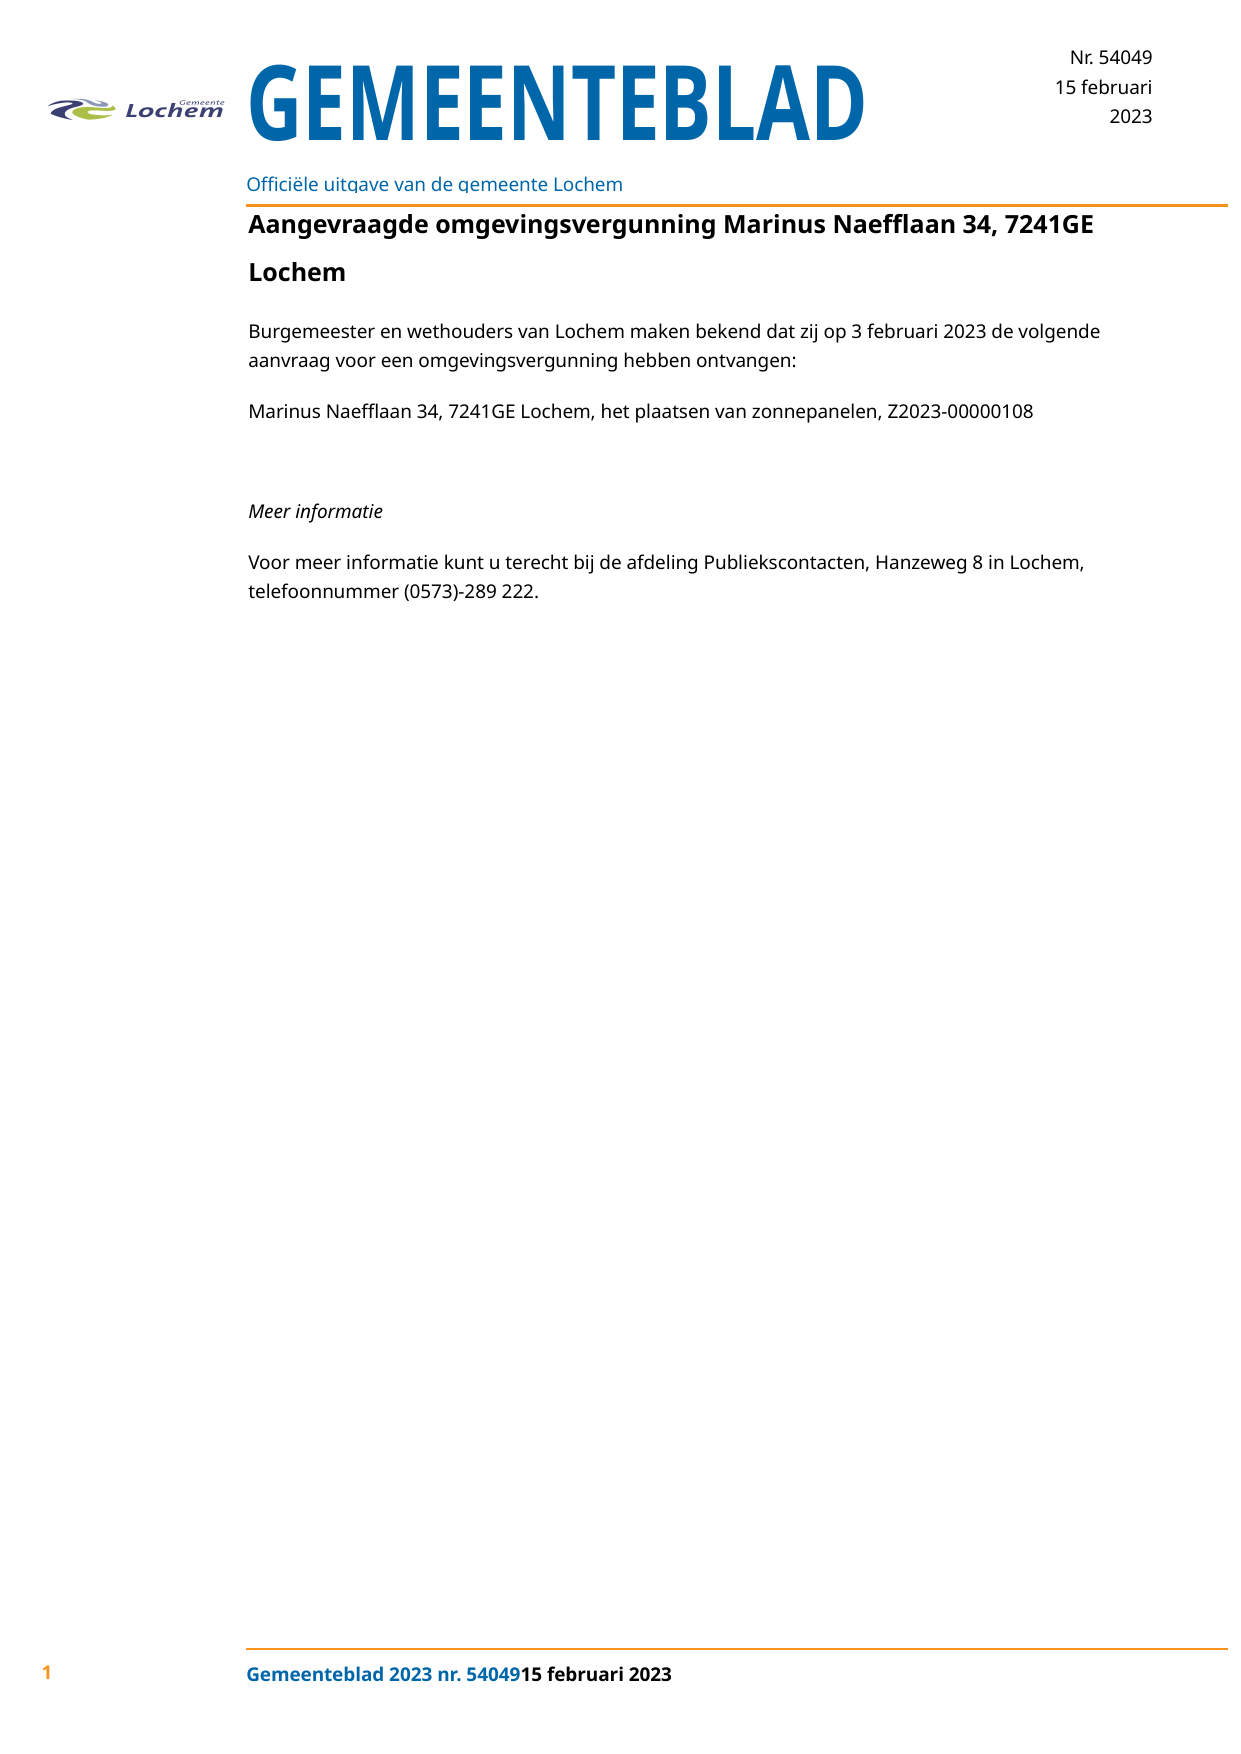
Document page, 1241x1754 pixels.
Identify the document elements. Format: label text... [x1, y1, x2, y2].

text Aangevraagde omgevingsvergunning Marinus Naefflaan 34, 7241GE Lochem [248, 207, 1152, 288]
picture [41, 47, 231, 172]
text Voor meer informatie kunt u terecht bij de afdeling Publiekscontacten, Hanzeweg 8 in Lochem, telefoonnummer (0573)-289 222. [248, 549, 1152, 604]
text Burgemeester en wethouders van Lochem maken bekend dat zij op 3 februari 2023 de volgende aanvraag voor een omgevingsvergunning hebben ontvangen: [248, 318, 1152, 373]
text Meer informatie [248, 499, 1152, 524]
text Marinus Naefflaan 34, 7241GE Lochem, het plaatsen van zonnepanelen, Z2023-00000108 [248, 398, 1152, 424]
